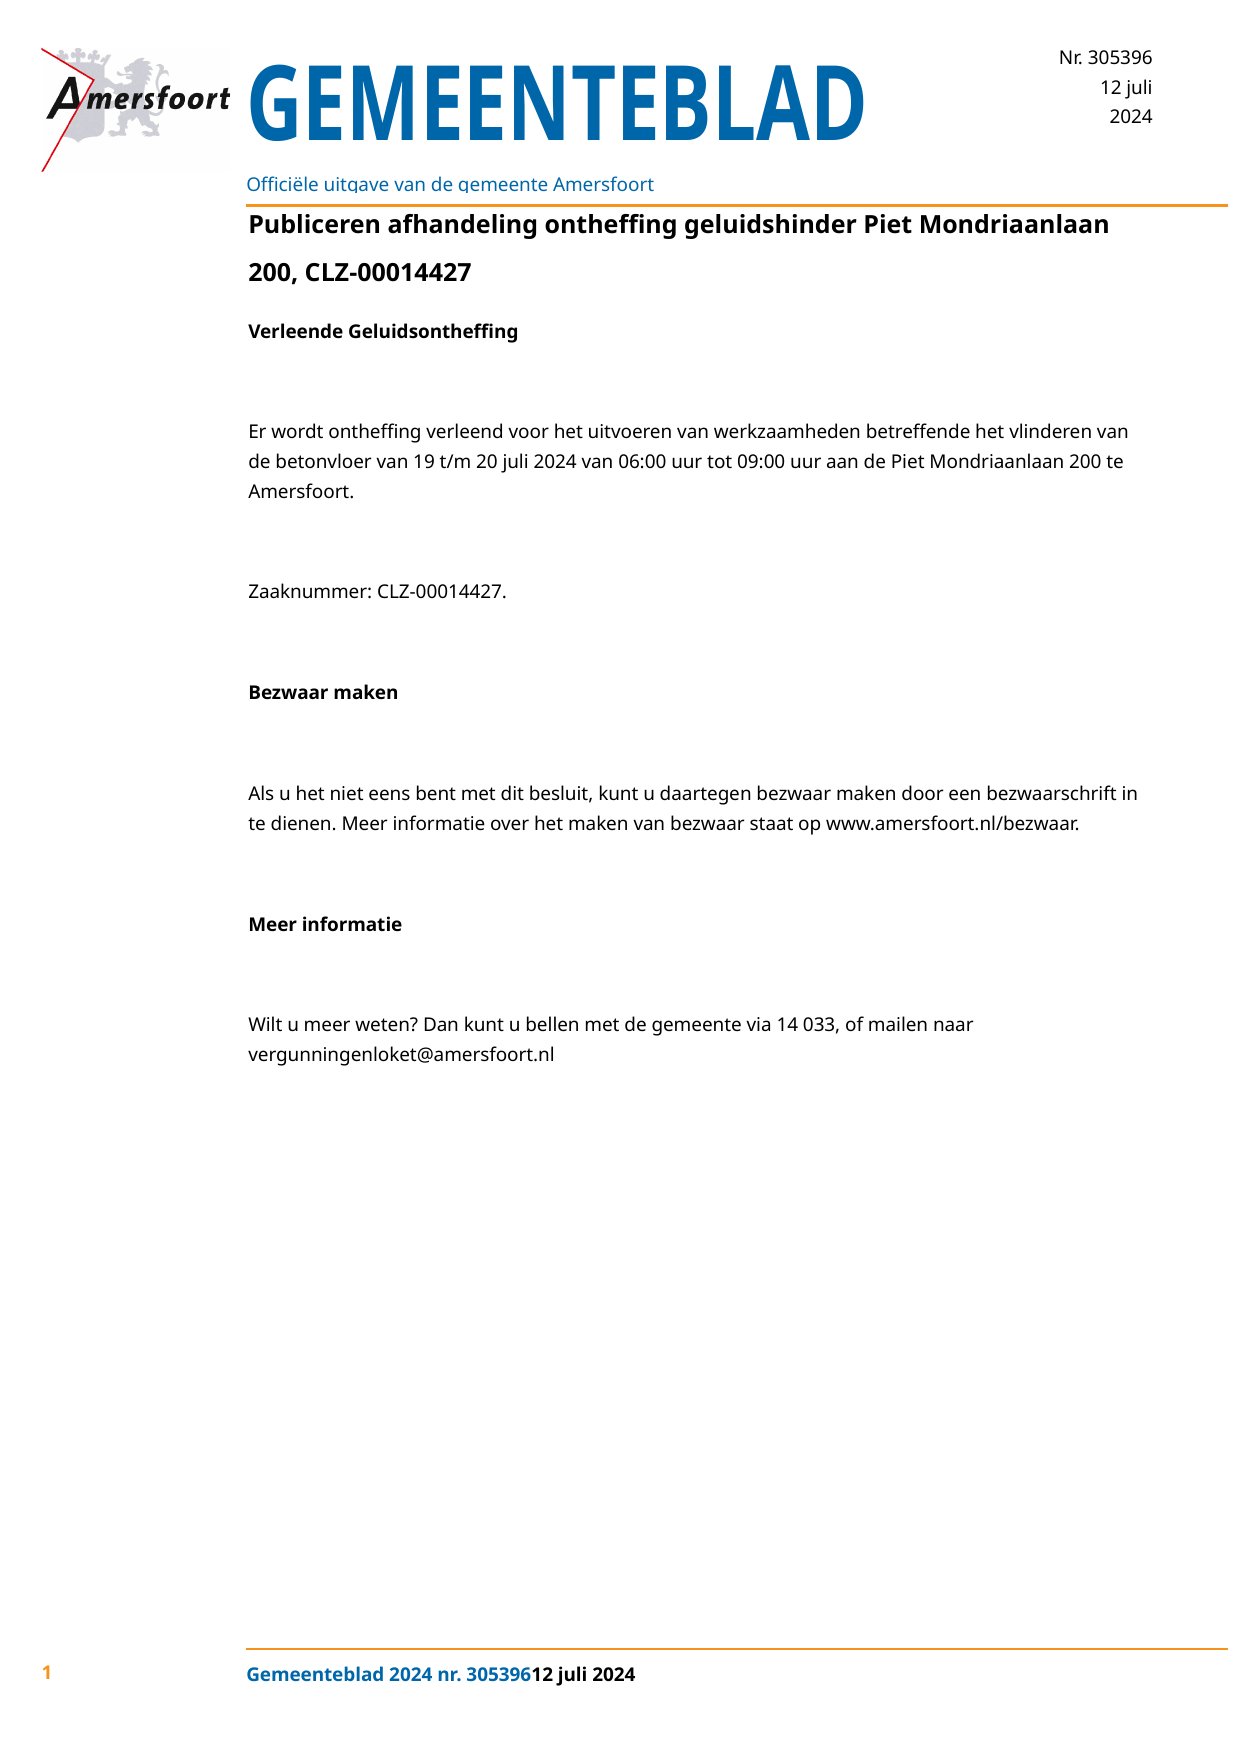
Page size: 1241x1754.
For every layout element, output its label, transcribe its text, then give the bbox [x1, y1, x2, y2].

text Publiceren afhandeling ontheffing geluidshinder Piet Mondriaanlaan 200, CLZ-00014427 [248, 207, 1152, 288]
picture [41, 47, 231, 172]
text Wilt u meer weten? Dan kunt u bellen met de gemeente via 14 033, of mailen naar vergunningenloket@amersfoort.nl [248, 1012, 1152, 1067]
text Zaaknummer: CLZ-00014427. [248, 579, 1152, 604]
text Er wordt ontheffing verleend voor het uitvoeren van werkzaamheden betreffende het vlinderen van de betonvloer van 19 t/m 20 juli 2024 van 06:00 uur tot 09:00 uur aan de Piet Mondriaanlaan 200 te Amersfoort. [248, 419, 1152, 504]
text Verleende Geluidsontheffing [248, 318, 1152, 344]
text Meer informatie [248, 911, 1152, 937]
text Als u het niet eens bent met dit besluit, kunt u daartegen bezwaar maken door een bezwaarschrift in te dienen. Meer informatie over het maken van bezwaar staat op www.amersfoort.nl/bezwaar. [248, 780, 1152, 836]
text Bezwaar maken [248, 679, 1152, 705]
